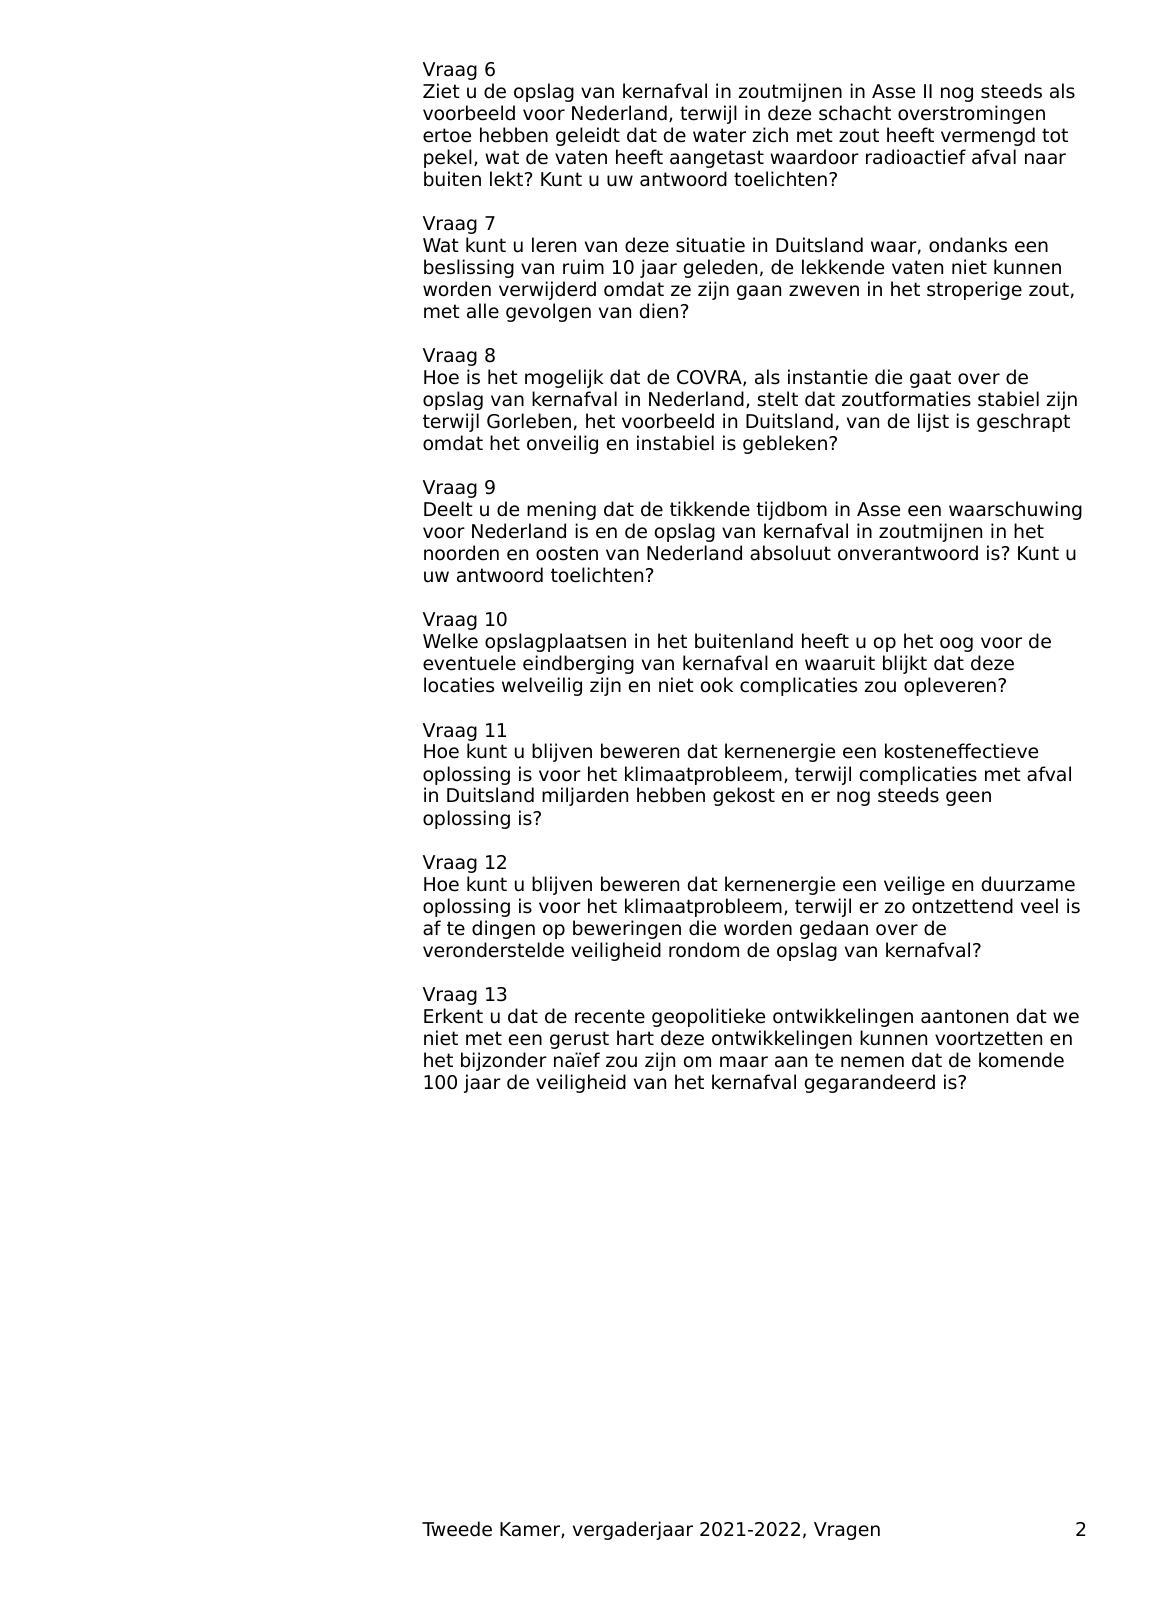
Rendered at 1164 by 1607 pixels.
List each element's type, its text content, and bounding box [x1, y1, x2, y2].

text Vraag 6 [422, 59, 1087, 81]
text Hoe kunt u blijven beweren dat kernenergie een veilige en duurzame oplossing is voor het klimaatprobleem, terwijl er zo ontzettend veel is af te dingen op beweringen die worden gedaan over de veronderstelde veiligheid rondom de opslag van kernafval? [422, 873, 1087, 961]
text Erkent u dat de recente geopolitieke ontwikkelingen aantonen dat we niet met een gerust hart deze ontwikkelingen kunnen voortzetten en het bijzonder naïef zou zijn om maar aan te nemen dat de komende 100 jaar de veiligheid van het kernafval gegarandeerd is? [422, 1006, 1087, 1093]
text Ziet u de opslag van kernafval in zoutmijnen in Asse II nog steeds als voorbeeld voor Nederland, terwijl in deze schacht overstromingen ertoe hebben geleidt dat de water zich met zout heeft vermengd tot pekel, wat de vaten heeft aangetast waardoor radioactief afval naar buiten lekt? Kunt u uw antwoord toelichten? [422, 81, 1087, 191]
text Vraag 10 [422, 609, 1087, 631]
text Vraag 11 [422, 719, 1087, 741]
text Vraag 9 [422, 477, 1087, 499]
text Hoe is het mogelijk dat de COVRA, als instantie die gaat over de opslag van kernafval in Nederland, stelt dat zoutformaties stabiel zijn terwijl Gorleben, het voorbeeld in Duitsland, van de lijst is geschrapt omdat het onveilig en instabiel is gebleken? [422, 367, 1087, 455]
text Vraag 8 [422, 345, 1087, 367]
text Wat kunt u leren van deze situatie in Duitsland waar, ondanks een beslissing van ruim 10 jaar geleden, de lekkende vaten niet kunnen worden verwijderd omdat ze zijn gaan zweven in het stroperige zout, met alle gevolgen van dien? [422, 235, 1087, 323]
text Vraag 13 [422, 984, 1087, 1006]
text Deelt u de mening dat de tikkende tijdbom in Asse een waarschuwing voor Nederland is en de opslag van kernafval in zoutmijnen in het noorden en oosten van Nederland absoluut onverantwoord is? Kunt u uw antwoord toelichten? [422, 499, 1087, 587]
text Vraag 7 [422, 213, 1087, 235]
text Hoe kunt u blijven beweren dat kernenergie een kosteneffectieve oplossing is voor het klimaatprobleem, terwijl complicaties met afval in Duitsland miljarden hebben gekost en er nog steeds geen oplossing is? [422, 741, 1087, 829]
text Welke opslagplaatsen in het buitenland heeft u op het oog voor de eventuele eindberging van kernafval en waaruit blijkt dat deze locaties welveilig zijn en niet ook complicaties zou opleveren? [422, 631, 1087, 697]
text Vraag 12 [422, 852, 1087, 873]
